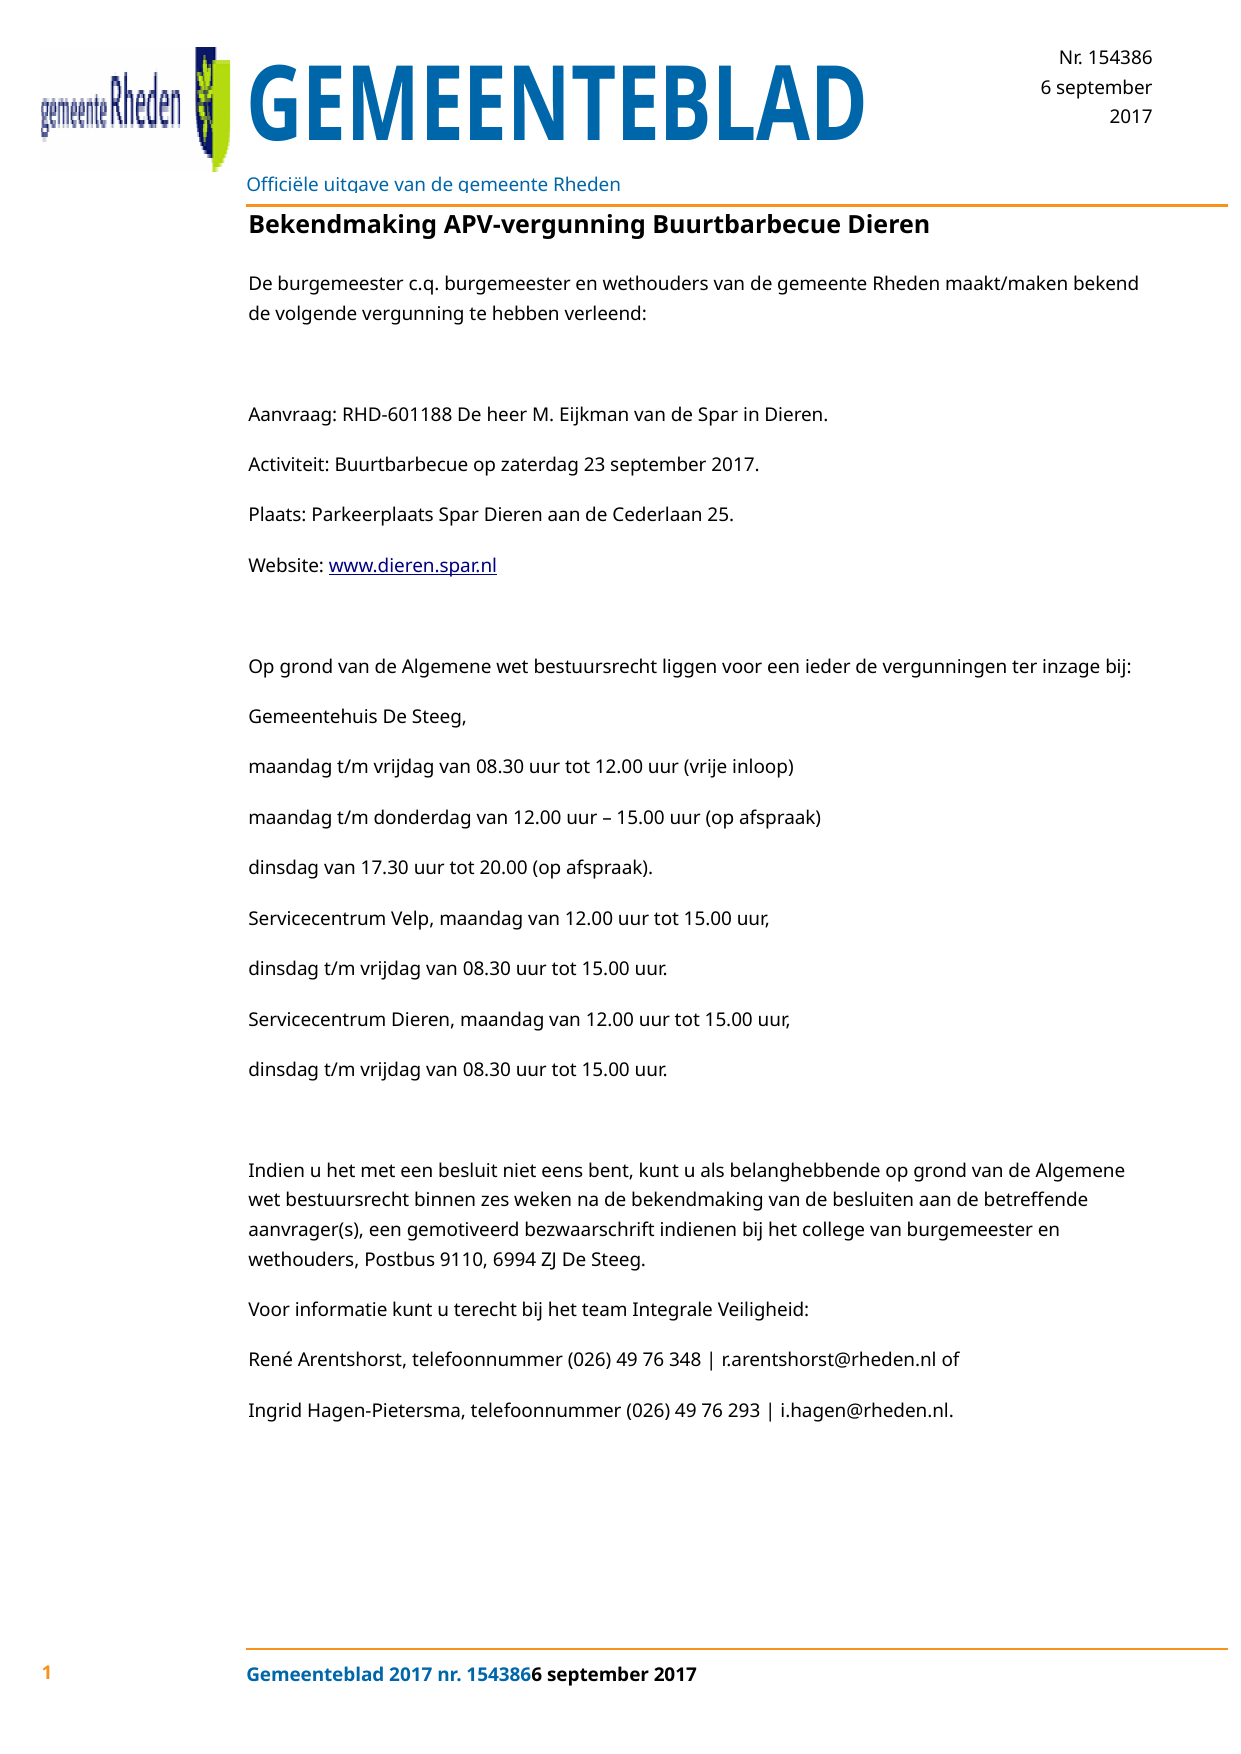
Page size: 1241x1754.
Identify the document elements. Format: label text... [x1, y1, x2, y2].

text maandag t/m donderdag van 12.00 uur – 15.00 uur (op afspraak) [248, 804, 1152, 830]
text Servicecentrum Dieren, maandag van 12.00 uur tot 15.00 uur, [248, 1006, 1152, 1031]
text Gemeentehuis De Steeg, [248, 703, 1152, 729]
text Indien u het met een besluit niet eens bent, kunt u als belanghebbende op grond van de Algemene wet bestuursrecht binnen zes weken na de bekendmaking van de besluiten aan de betreffende aanvrager(s), een gemotiveerd bezwaarschrift indienen bij het college van burgemeester en wethouders, Postbus 9110, 6994 ZJ De Steeg. [248, 1157, 1152, 1271]
text dinsdag van 17.30 uur tot 20.00 (op afspraak). [248, 854, 1152, 880]
text Ingrid Hagen-Pietersma, telefoonnummer (026) 49 76 293 | i.hagen@rheden.nl. [248, 1397, 1152, 1423]
text dinsdag t/m vrijdag van 08.30 uur tot 15.00 uur. [248, 955, 1152, 981]
text maandag t/m vrijdag van 08.30 uur tot 12.00 uur (vrije inloop) [248, 754, 1152, 779]
text dinsdag t/m vrijdag van 08.30 uur tot 15.00 uur. [248, 1056, 1152, 1082]
text Activiteit: Buurtbarbecue op zaterdag 23 september 2017. [248, 451, 1152, 477]
text De burgemeester c.q. burgemeester en wethouders van de gemeente Rheden maakt/maken bekend de volgende vergunning te hebben verleend: [248, 270, 1152, 326]
text Aanvraag: RHD-601188 De heer M. Eijkman van de Spar in Dieren. [248, 401, 1152, 426]
text Voor informatie kunt u terecht bij het team Integrale Veiligheid: [248, 1296, 1152, 1322]
text Servicecentrum Velp, maandag van 12.00 uur tot 15.00 uur, [248, 905, 1152, 931]
picture [41, 47, 231, 172]
text Plaats: Parkeerplaats Spar Dieren aan de Cederlaan 25. [248, 502, 1152, 527]
text Op grond van de Algemene wet bestuursrecht liggen voor een ieder de vergunningen ter inzage bij: [248, 653, 1152, 678]
text Bekendmaking APV-vergunning Buurtbarbecue Dieren [248, 207, 1152, 241]
text René Arentshorst, telefoonnummer (026) 49 76 348 | r.arentshorst@rheden.nl of [248, 1347, 1152, 1372]
text Website: www.dieren.spar.nl [248, 552, 1152, 578]
